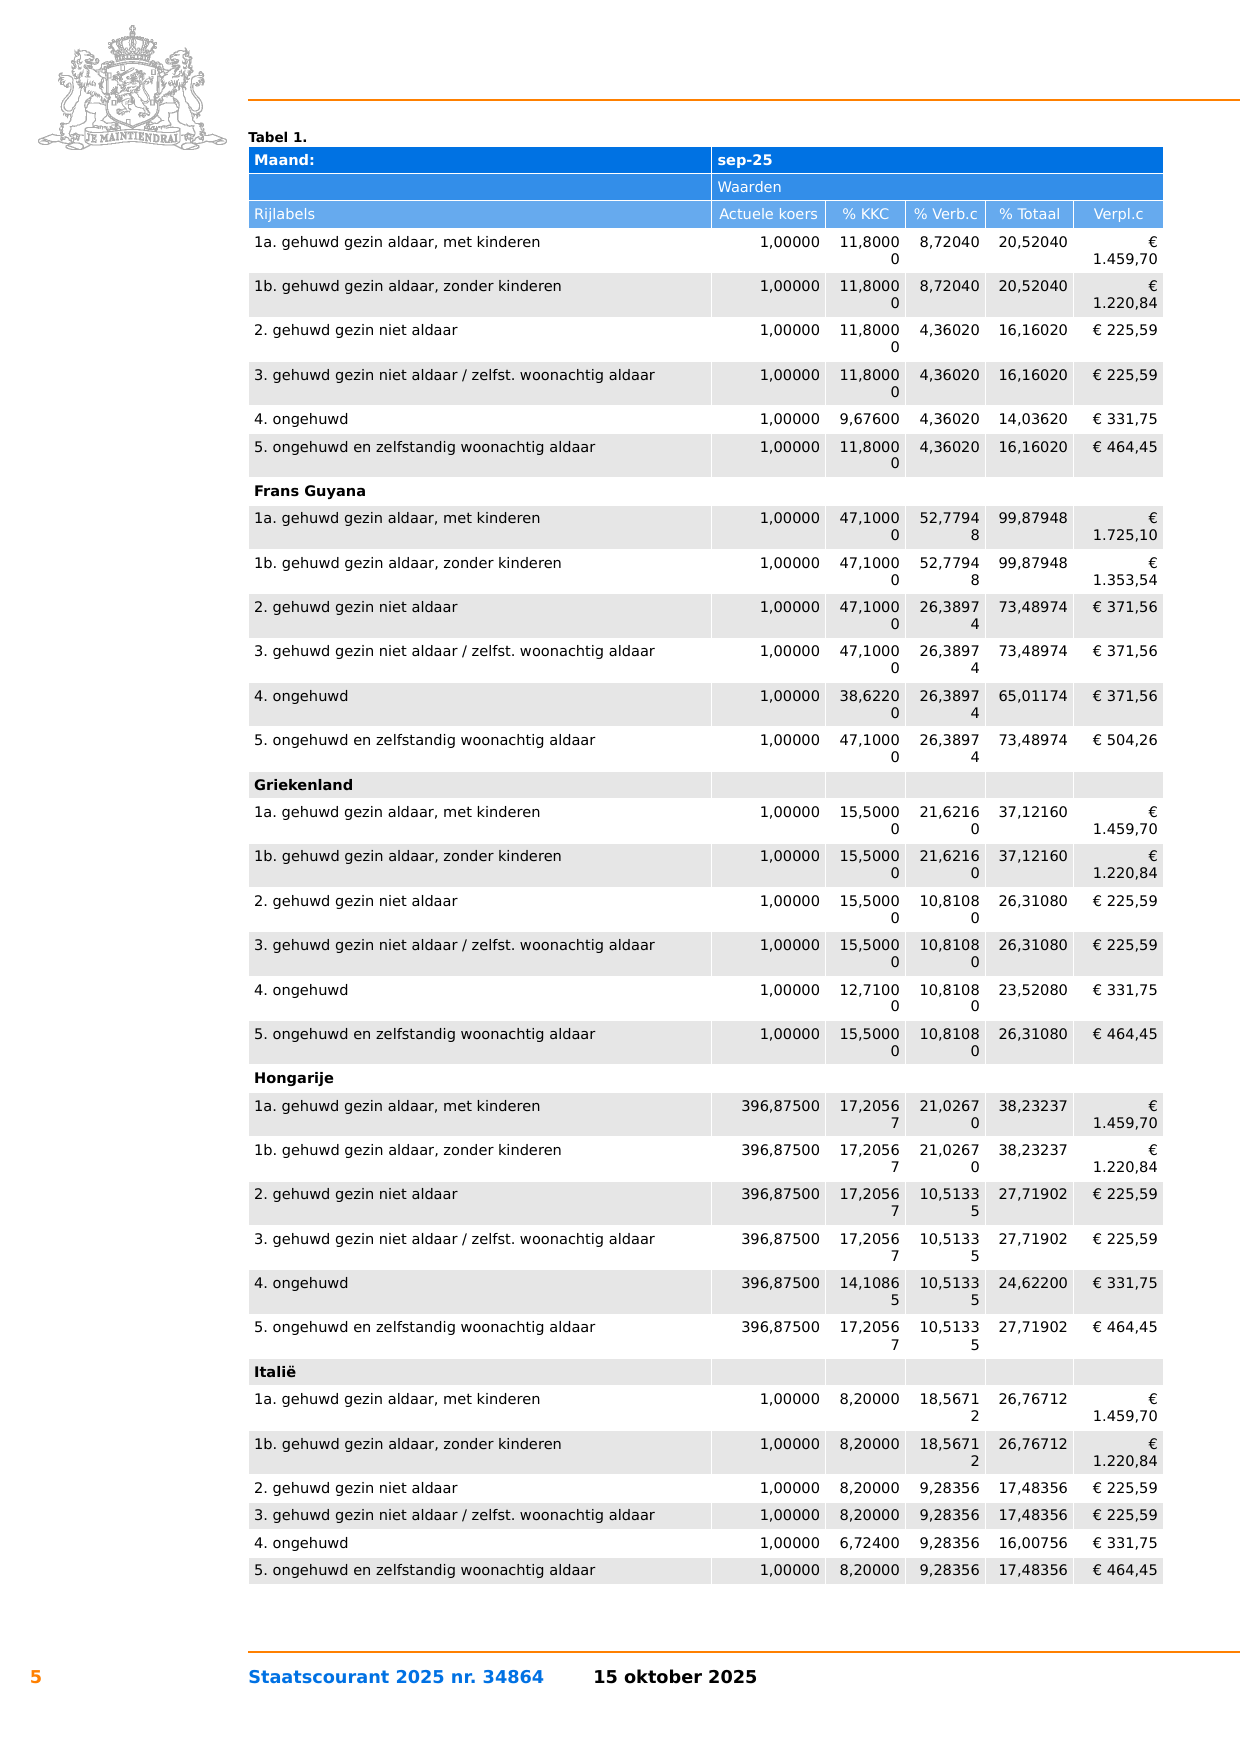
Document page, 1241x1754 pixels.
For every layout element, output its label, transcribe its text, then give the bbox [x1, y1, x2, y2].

table_cell 21,62160 [906, 844, 985, 887]
table_cell 1a. gehuwd gezin aldaar, met kinderen [249, 229, 711, 272]
table_cell 26,76712 [986, 1431, 1073, 1474]
table_cell € 331,75 [1074, 977, 1163, 1020]
table_cell 38,23237 [986, 1093, 1073, 1136]
table_cell 12,71000 [826, 977, 905, 1020]
table_cell [712, 478, 825, 504]
table_cell 11,80000 [826, 362, 905, 405]
table_cell 37,12160 [986, 799, 1073, 842]
table_cell 5. ongehuwd en zelfstandig woonachtig aldaar [249, 1315, 711, 1358]
table_cell 1,00000 [712, 977, 825, 1020]
table_cell 27,71902 [986, 1182, 1073, 1225]
table_cell 4. ongehuwd [249, 683, 711, 726]
table_cell 1b. gehuwd gezin aldaar, zonder kinderen [249, 550, 711, 593]
table_cell 4. ongehuwd [249, 977, 711, 1020]
table_cell 10,81080 [906, 932, 985, 976]
table_cell % Totaal [986, 201, 1073, 228]
table_cell Italië [249, 1359, 711, 1385]
table_cell 8,20000 [826, 1386, 905, 1430]
table_cell 23,52080 [986, 977, 1073, 1020]
table_cell 15,50000 [826, 844, 905, 887]
table_cell € 225,59 [1074, 318, 1163, 361]
table_cell 3. gehuwd gezin niet aldaar / zelfst. woonachtig aldaar [249, 932, 711, 976]
table_cell € 1.459,70 [1074, 1093, 1163, 1136]
table_cell [249, 174, 711, 200]
table_cell 1,00000 [712, 888, 825, 931]
table_cell 1,00000 [712, 506, 825, 549]
table_cell € 225,59 [1074, 932, 1163, 976]
table_cell 396,87500 [712, 1182, 825, 1225]
table_cell 1a. gehuwd gezin aldaar, met kinderen [249, 799, 711, 842]
table_cell 1,00000 [712, 229, 825, 272]
table_cell 26,76712 [986, 1386, 1073, 1430]
table_cell 1,00000 [712, 362, 825, 405]
table_cell % Verb.c [906, 201, 985, 228]
table_cell 73,48974 [986, 594, 1073, 638]
table_cell 1,00000 [712, 932, 825, 976]
table_cell 26,38974 [906, 639, 985, 682]
table_cell 4. ongehuwd [249, 1530, 711, 1556]
table_cell Waarden [712, 174, 1163, 200]
table_cell 1b. gehuwd gezin aldaar, zonder kinderen [249, 1431, 711, 1474]
table_cell 15,50000 [826, 1021, 905, 1064]
table_cell 15,50000 [826, 799, 905, 842]
table_cell 73,48974 [986, 639, 1073, 682]
table_cell 1a. gehuwd gezin aldaar, met kinderen [249, 1093, 711, 1136]
table_cell 3. gehuwd gezin niet aldaar / zelfst. woonachtig aldaar [249, 1503, 711, 1529]
table_cell € 1.459,70 [1074, 1386, 1163, 1430]
table_cell 20,52040 [986, 229, 1073, 272]
table_cell 26,31080 [986, 1021, 1073, 1064]
table_cell 24,62200 [986, 1270, 1073, 1314]
table_cell [906, 1359, 985, 1385]
table_cell 1,00000 [712, 1558, 825, 1584]
table_cell 4,36020 [906, 362, 985, 405]
table_cell 16,16020 [986, 362, 1073, 405]
table_cell € 1.220,84 [1074, 1137, 1163, 1181]
table_cell 396,87500 [712, 1226, 825, 1269]
table_cell 17,20567 [826, 1137, 905, 1181]
table_cell 5. ongehuwd en zelfstandig woonachtig aldaar [249, 728, 711, 771]
table_cell 4,36020 [906, 318, 985, 361]
table_cell 15,50000 [826, 932, 905, 976]
table_cell 4,36020 [906, 434, 985, 477]
picture [38, 25, 227, 150]
table_cell 47,10000 [826, 728, 905, 771]
table_cell 2. gehuwd gezin niet aldaar [249, 1182, 711, 1225]
table_cell [1074, 1359, 1163, 1385]
table_cell [826, 1065, 905, 1092]
table_cell 10,81080 [906, 977, 985, 1020]
table_cell [712, 1359, 825, 1385]
table_cell € 464,45 [1074, 1558, 1163, 1584]
table_cell 38,23237 [986, 1137, 1073, 1181]
table_cell 1b. gehuwd gezin aldaar, zonder kinderen [249, 1137, 711, 1181]
table_cell [906, 478, 985, 504]
table_cell 2. gehuwd gezin niet aldaar [249, 888, 711, 931]
table_cell 1,00000 [712, 1431, 825, 1474]
table_cell 1,00000 [712, 728, 825, 771]
table_cell 10,81080 [906, 888, 985, 931]
table_cell 10,51335 [906, 1270, 985, 1314]
table_cell € 464,45 [1074, 434, 1163, 477]
table_cell 9,28356 [906, 1530, 985, 1556]
table_cell € 371,56 [1074, 683, 1163, 726]
table_cell 21,62160 [906, 799, 985, 842]
table_cell [712, 772, 825, 798]
table_cell 4,36020 [906, 406, 985, 433]
table_cell 21,02670 [906, 1137, 985, 1181]
table_cell 99,87948 [986, 506, 1073, 549]
table_cell 1,00000 [712, 1503, 825, 1529]
table_cell 11,80000 [826, 434, 905, 477]
table_cell € 225,59 [1074, 1475, 1163, 1502]
table_cell 52,77948 [906, 506, 985, 549]
table_cell € 1.220,84 [1074, 273, 1163, 317]
table_cell € 225,59 [1074, 1226, 1163, 1269]
table_cell 16,16020 [986, 434, 1073, 477]
table_cell 5. ongehuwd en zelfstandig woonachtig aldaar [249, 434, 711, 477]
table_cell € 1.353,54 [1074, 550, 1163, 593]
table_cell 26,31080 [986, 888, 1073, 931]
table_cell 10,51335 [906, 1226, 985, 1269]
table_cell 396,87500 [712, 1093, 825, 1136]
table_cell 26,38974 [906, 594, 985, 638]
table_cell Actuele koers [712, 201, 825, 228]
table_cell € 225,59 [1074, 1503, 1163, 1529]
table_cell € 331,75 [1074, 1530, 1163, 1556]
table_cell 8,20000 [826, 1475, 905, 1502]
table_cell Frans Guyana [249, 478, 711, 504]
table_cell 11,80000 [826, 229, 905, 272]
table_cell 9,28356 [906, 1475, 985, 1502]
table_cell 1,00000 [712, 799, 825, 842]
table_cell 15,50000 [826, 888, 905, 931]
table_cell € 225,59 [1074, 888, 1163, 931]
table_cell 1,00000 [712, 318, 825, 361]
table_cell 9,28356 [906, 1558, 985, 1584]
table_cell 26,31080 [986, 932, 1073, 976]
table_cell % KKC [826, 201, 905, 228]
table_cell 14,03620 [986, 406, 1073, 433]
table_cell [986, 772, 1073, 798]
table_cell 1,00000 [712, 594, 825, 638]
table_cell € 371,56 [1074, 594, 1163, 638]
table_cell 9,28356 [906, 1503, 985, 1529]
table_cell 20,52040 [986, 273, 1073, 317]
table_cell 18,56712 [906, 1431, 985, 1474]
table_cell [712, 1065, 825, 1092]
table_cell € 504,26 [1074, 728, 1163, 771]
table_cell 1b. gehuwd gezin aldaar, zonder kinderen [249, 273, 711, 317]
table_cell [1074, 1065, 1163, 1092]
table_cell 2. gehuwd gezin niet aldaar [249, 1475, 711, 1502]
table_cell 10,81080 [906, 1021, 985, 1064]
table_cell Griekenland [249, 772, 711, 798]
table_cell € 1.725,10 [1074, 506, 1163, 549]
table_cell Verpl.c [1074, 201, 1163, 228]
table_cell 38,62200 [826, 683, 905, 726]
table_cell 5. ongehuwd en zelfstandig woonachtig aldaar [249, 1021, 711, 1064]
table_cell Maand: [249, 147, 711, 173]
table_cell 37,12160 [986, 844, 1073, 887]
table_cell € 1.220,84 [1074, 844, 1163, 887]
table_cell 17,20567 [826, 1226, 905, 1269]
table_cell 8,20000 [826, 1431, 905, 1474]
table_cell 8,20000 [826, 1503, 905, 1529]
table_cell 1,00000 [712, 639, 825, 682]
table_cell 3. gehuwd gezin niet aldaar / zelfst. woonachtig aldaar [249, 639, 711, 682]
table_cell € 331,75 [1074, 1270, 1163, 1314]
table_cell 16,16020 [986, 318, 1073, 361]
table_cell 9,67600 [826, 406, 905, 433]
table_cell [826, 1359, 905, 1385]
table_cell € 225,59 [1074, 362, 1163, 405]
table_cell 3. gehuwd gezin niet aldaar / zelfst. woonachtig aldaar [249, 362, 711, 405]
table_cell 10,51335 [906, 1182, 985, 1225]
table_cell 17,48356 [986, 1503, 1073, 1529]
table_cell 26,38974 [906, 683, 985, 726]
table_cell 65,01174 [986, 683, 1073, 726]
table_cell 1,00000 [712, 406, 825, 433]
table_cell 47,10000 [826, 506, 905, 549]
table_cell 47,10000 [826, 550, 905, 593]
table_cell 1a. gehuwd gezin aldaar, met kinderen [249, 506, 711, 549]
table_cell 396,87500 [712, 1270, 825, 1314]
table_cell € 1.220,84 [1074, 1431, 1163, 1474]
table_cell € 1.459,70 [1074, 229, 1163, 272]
table_cell 8,72040 [906, 273, 985, 317]
table_header Tabel 1. [248, 130, 1163, 146]
table_cell 1,00000 [712, 844, 825, 887]
table_cell [826, 772, 905, 798]
table_cell [986, 478, 1073, 504]
table_cell Rijlabels [249, 201, 711, 228]
table_cell 1b. gehuwd gezin aldaar, zonder kinderen [249, 844, 711, 887]
table_cell € 464,45 [1074, 1021, 1163, 1064]
table_cell € 225,59 [1074, 1182, 1163, 1225]
table_cell sep-25 [712, 147, 1163, 173]
table_cell 1,00000 [712, 273, 825, 317]
table_cell Hongarije [249, 1065, 711, 1092]
table_cell 3. gehuwd gezin niet aldaar / zelfst. woonachtig aldaar [249, 1226, 711, 1269]
table_cell € 371,56 [1074, 639, 1163, 682]
table_cell 10,51335 [906, 1315, 985, 1358]
table_cell 1,00000 [712, 1021, 825, 1064]
table_cell 17,20567 [826, 1315, 905, 1358]
table_cell [986, 1065, 1073, 1092]
table_cell € 331,75 [1074, 406, 1163, 433]
table_cell 26,38974 [906, 728, 985, 771]
table_cell 27,71902 [986, 1226, 1073, 1269]
table_cell 6,72400 [826, 1530, 905, 1556]
table_cell 4. ongehuwd [249, 1270, 711, 1314]
table_cell 47,10000 [826, 639, 905, 682]
table_cell 396,87500 [712, 1315, 825, 1358]
table_cell 1a. gehuwd gezin aldaar, met kinderen [249, 1386, 711, 1430]
table_cell 2. gehuwd gezin niet aldaar [249, 594, 711, 638]
table_cell [1074, 478, 1163, 504]
table_cell 1,00000 [712, 1530, 825, 1556]
table_cell 396,87500 [712, 1137, 825, 1181]
table_cell 2. gehuwd gezin niet aldaar [249, 318, 711, 361]
table_cell 5. ongehuwd en zelfstandig woonachtig aldaar [249, 1558, 711, 1584]
table_cell 27,71902 [986, 1315, 1073, 1358]
table_cell [986, 1359, 1073, 1385]
table_cell 1,00000 [712, 683, 825, 726]
table_cell € 1.459,70 [1074, 799, 1163, 842]
table_cell 18,56712 [906, 1386, 985, 1430]
table_cell 21,02670 [906, 1093, 985, 1136]
table_cell [826, 478, 905, 504]
table_cell 8,72040 [906, 229, 985, 272]
table_cell 4. ongehuwd [249, 406, 711, 433]
table_cell [1074, 772, 1163, 798]
table_cell 1,00000 [712, 1475, 825, 1502]
table_cell 14,10865 [826, 1270, 905, 1314]
table_cell 17,48356 [986, 1475, 1073, 1502]
table_cell 11,80000 [826, 273, 905, 317]
table_cell 47,10000 [826, 594, 905, 638]
table_cell 8,20000 [826, 1558, 905, 1584]
table_cell [906, 1065, 985, 1092]
table_cell 17,20567 [826, 1093, 905, 1136]
table_cell € 464,45 [1074, 1315, 1163, 1358]
table_cell 17,20567 [826, 1182, 905, 1225]
table_cell 1,00000 [712, 1386, 825, 1430]
table_cell 17,48356 [986, 1558, 1073, 1584]
table_cell 73,48974 [986, 728, 1073, 771]
table_cell [906, 772, 985, 798]
table_cell 11,80000 [826, 318, 905, 361]
table_cell 16,00756 [986, 1530, 1073, 1556]
table_cell 99,87948 [986, 550, 1073, 593]
table_cell 1,00000 [712, 550, 825, 593]
table_cell 52,77948 [906, 550, 985, 593]
table_cell 1,00000 [712, 434, 825, 477]
